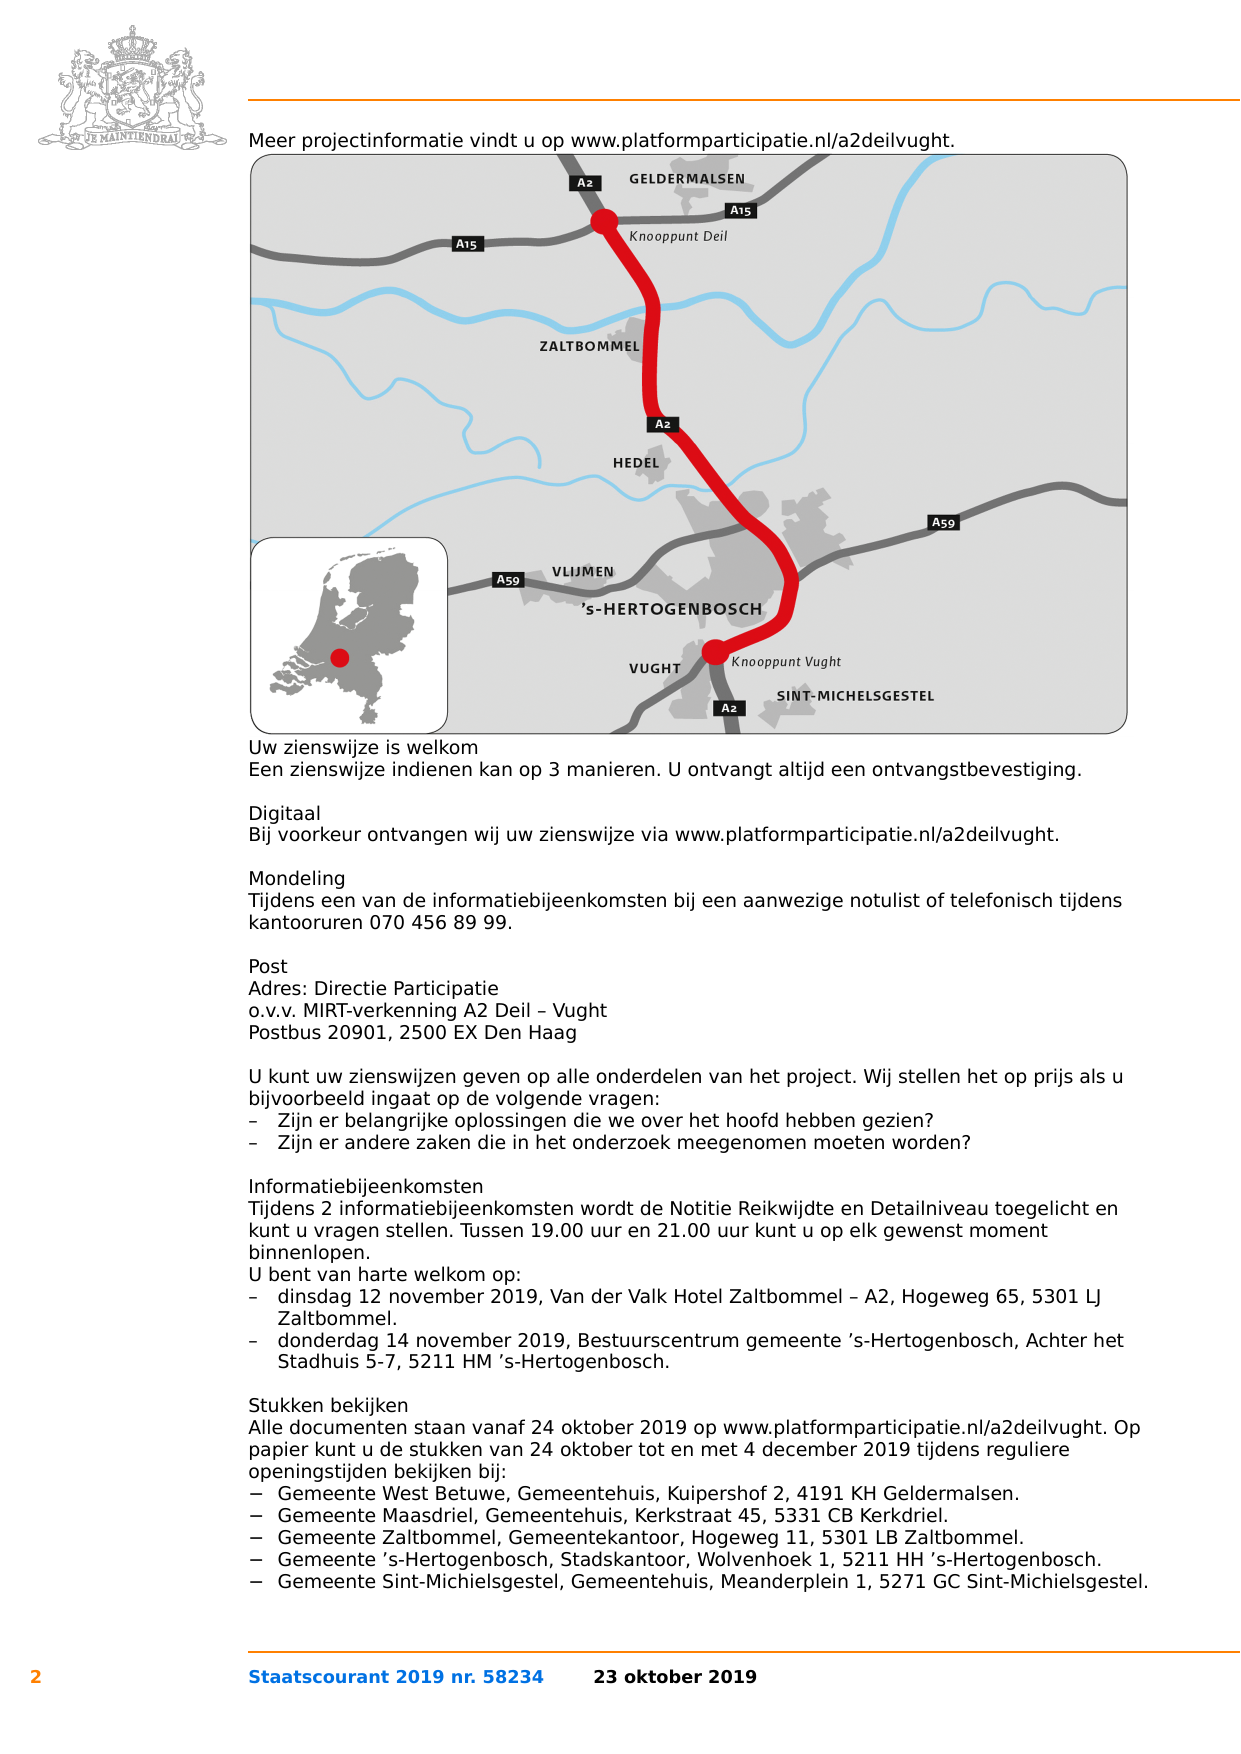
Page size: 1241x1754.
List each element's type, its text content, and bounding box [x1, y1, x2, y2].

text – dinsdag 12 november 2019, Van der Valk Hotel Zaltbommel – A2, Hogeweg 65, 5301 LJ Zaltbommel. [248, 1286, 1163, 1329]
text – Zijn er andere zaken die in het onderzoek meegenomen moeten worden? [248, 1132, 1163, 1154]
text – donderdag 14 november 2019, Bestuurscentrum gemeente ’s-Hertogenbosch, Achter het Stadhuis 5-7, 5211 HM ’s-Hertogenbosch. [248, 1329, 1163, 1373]
picture [38, 25, 227, 150]
text − Gemeente Maasdriel, Gemeentehuis, Kerkstraat 45, 5331 CB Kerkdriel. [248, 1505, 1163, 1527]
text U kunt uw zienswijzen geven op alle onderdelen van het project. Wij stellen het op prijs als u bijvoorbeeld ingaat op de volgende vragen: [248, 1066, 1163, 1110]
text Een zienswijze indienen kan op 3 manieren. U ontvangt altijd een ontvangstbevestiging. [248, 758, 1163, 781]
text Alle documenten staan vanaf 24 oktober 2019 op www.platformparticipatie.nl/a2deilvught. Op papier kunt u de stukken van 24 oktober tot en met 4 december 2019 tijdens reguliere openingstijden bekijken bij: [248, 1417, 1163, 1483]
text − Gemeente ’s-Hertogenbosch, Stadskantoor, Wolvenhoek 1, 5211 HH ’s-Hertogenbosch. [248, 1549, 1163, 1571]
text U bent van harte welkom op: [248, 1263, 1163, 1286]
text Informatiebijeenkomsten [248, 1176, 1163, 1198]
text Tijdens een van de informatiebijeenkomsten bij een aanwezige notulist of telefonisch tijdens kantooruren 070 456 89 99. [248, 890, 1163, 934]
text − Gemeente West Betuwe, Gemeentehuis, Kuipershof 2, 4191 KH Geldermalsen. [248, 1483, 1163, 1505]
text Uw zienswijze is welkom [248, 737, 1163, 758]
picture [248, 151, 1134, 737]
text − Gemeente Zaltbommel, Gemeentekantoor, Hogeweg 11, 5301 LB Zaltbommel. [248, 1527, 1163, 1549]
text Postbus 20901, 2500 EX Den Haag [248, 1022, 1163, 1044]
text Meer projectinformatie vindt u op www.platformparticipatie.nl/a2deilvught. [248, 130, 1163, 737]
text Mondeling [248, 868, 1163, 890]
text – Zijn er belangrijke oplossingen die we over het hoofd hebben gezien? [248, 1110, 1163, 1132]
text Post [248, 956, 1163, 978]
text Stukken bekijken [248, 1395, 1163, 1417]
text Tijdens 2 informatiebijeenkomsten wordt de Notitie Reikwijdte en Detailniveau toegelicht en kunt u vragen stellen. Tussen 19.00 uur en 21.00 uur kunt u op elk gewenst moment binnenlopen. [248, 1198, 1163, 1263]
text o.v.v. MIRT-verkenning A2 Deil – Vught [248, 1000, 1163, 1022]
text Bij voorkeur ontvangen wij uw zienswijze via www.platformparticipatie.nl/a2deilvught. [248, 824, 1163, 846]
text Digitaal [248, 802, 1163, 824]
text Adres: Directie Participatie [248, 978, 1163, 1000]
text − Gemeente Sint-Michielsgestel, Gemeentehuis, Meanderplein 1, 5271 GC Sint-Michielsgestel. [248, 1571, 1163, 1593]
